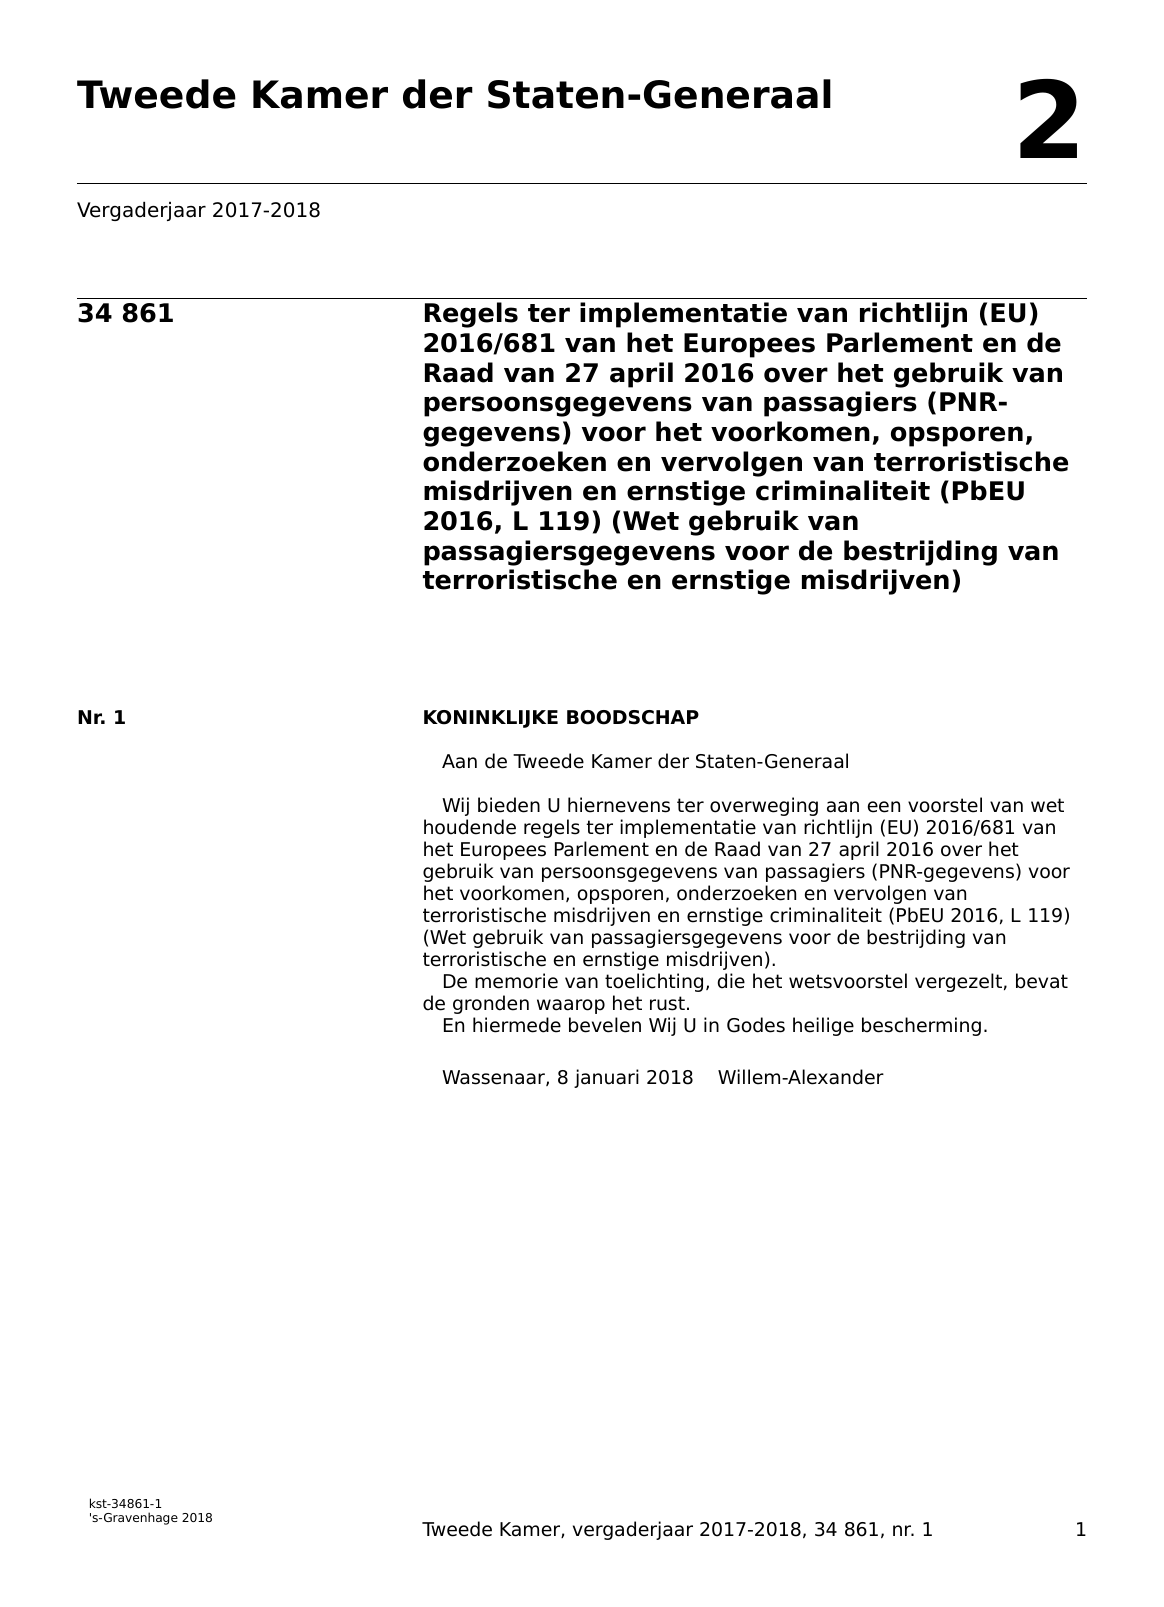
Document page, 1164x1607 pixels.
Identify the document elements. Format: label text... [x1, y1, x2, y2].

text Aan de Tweede Kamer der Staten-Generaal [422, 751, 1087, 773]
table_header 2 [886, 59, 1087, 183]
text 's-Gravenhage 2018 [88, 1511, 323, 1525]
text De memorie van toelichting, die het wetsvoorstel vergezelt, bevat de gronden waarop het rust. [422, 971, 1087, 1015]
table_header Tweede Kamer der Staten-Generaal [77, 59, 886, 183]
text kst-34861-1 [88, 1497, 323, 1511]
text Wassenaar, 8 januari 2018 Willem-Alexander [422, 1067, 1087, 1089]
table_cell Vergaderjaar 2017-2018 [77, 184, 1087, 298]
subtitle Nr. 1 KONINKLIJKE BOODSCHAP [77, 707, 1087, 729]
subtitle 34 861 Regels ter implementatie van richtlijn (EU) 2016/681 van het Europees Parlement en de Raad van 27 april 2016 over het gebruik van persoonsgegevens van passagiers (PNR-gegevens) voor het voorkomen, opsporen, onderzoeken en vervolgen van terroristische misdrijven en ernstige criminaliteit (PbEU 2016, L 119) (Wet gebruik van passagiersgegevens voor de bestrijding van terroristische en ernstige misdrijven) [77, 299, 1087, 596]
text Wij bieden U hiernevens ter overweging aan een voorstel van wet houdende regels ter implementatie van richtlijn (EU) 2016/681 van het Europees Parlement en de Raad van 27 april 2016 over het gebruik van persoonsgegevens van passagiers (PNR-gegevens) voor het voorkomen, opsporen, onderzoeken en vervolgen van terroristische misdrijven en ernstige criminaliteit (PbEU 2016, L 119) (Wet gebruik van passagiersgegevens voor de bestrijding van terroristische en ernstige misdrijven). [422, 795, 1087, 971]
text En hiermede bevelen Wij U in Godes heilige bescherming. [422, 1015, 1087, 1037]
